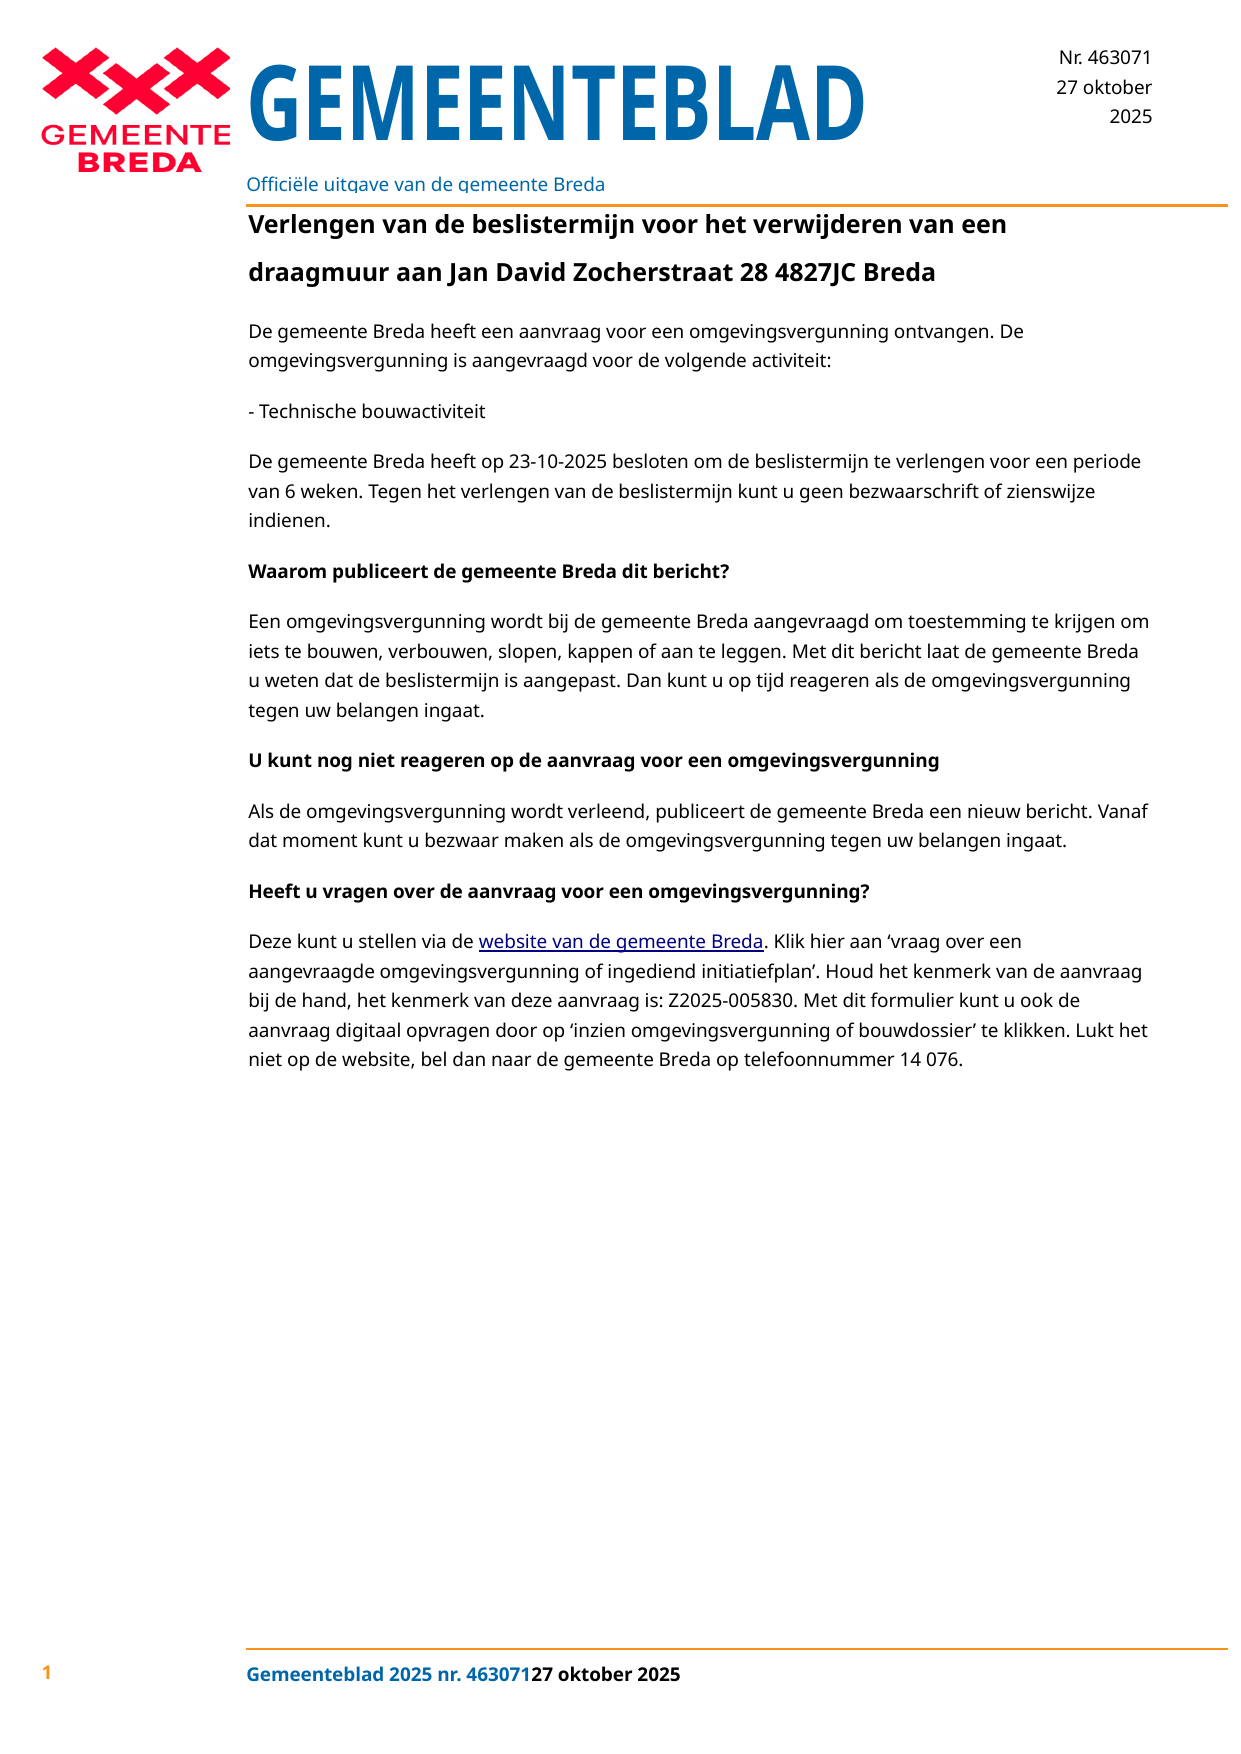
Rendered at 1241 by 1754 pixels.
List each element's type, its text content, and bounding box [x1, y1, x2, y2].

text De gemeente Breda heeft op 23-10-2025 besloten om de beslistermijn te verlengen voor een periode van 6 weken. Tegen het verlengen van de beslistermijn kunt u geen bezwaarschrift of zienswijze indienen. [248, 448, 1152, 533]
text - Technische bouwactiviteit [248, 398, 1152, 424]
text Verlengen van de beslistermijn voor het verwijderen van een draagmuur aan Jan David Zocherstraat 28 4827JC Breda [248, 207, 1152, 288]
text De gemeente Breda heeft een aanvraag voor een omgevingsvergunning ontvangen. De omgevingsvergunning is aangevraagd voor de volgende activiteit: [248, 318, 1152, 373]
picture [41, 47, 231, 172]
text Deze kunt u stellen via de website van de gemeente Breda. Klik hier aan ‘vraag over een aangevraagde omgevingsvergunning of ingediend initiatiefplan’. Houd het kenmerk van de aanvraag bij de hand, het kenmerk van deze aanvraag is: Z2025-005830. Met dit formulier kunt u ook de aanvraag digitaal opvragen door op ‘inzien omgevingsvergunning of bouwdossier’ te klikken. Lukt het niet op de website, bel dan naar de gemeente Breda op telefoonnummer 14 076. [248, 928, 1152, 1072]
text U kunt nog niet reageren op de aanvraag voor een omgevingsvergunning [248, 747, 1152, 773]
text Waarom publiceert de gemeente Breda dit bericht? [248, 558, 1152, 584]
text Heeft u vragen over de aanvraag voor een omgevingsvergunning? [248, 878, 1152, 904]
text Als de omgevingsvergunning wordt verleend, publiceert de gemeente Breda een nieuw bericht. Vanaf dat moment kunt u bezwaar maken als de omgevingsvergunning tegen uw belangen ingaat. [248, 798, 1152, 853]
text Een omgevingsvergunning wordt bij de gemeente Breda aangevraagd om toestemming te krijgen om iets te bouwen, verbouwen, slopen, kappen of aan te leggen. Met dit bericht laat de gemeente Breda u weten dat de beslistermijn is aangepast. Dan kunt u op tijd reageren als de omgevingsvergunning tegen uw belangen ingaat. [248, 608, 1152, 723]
